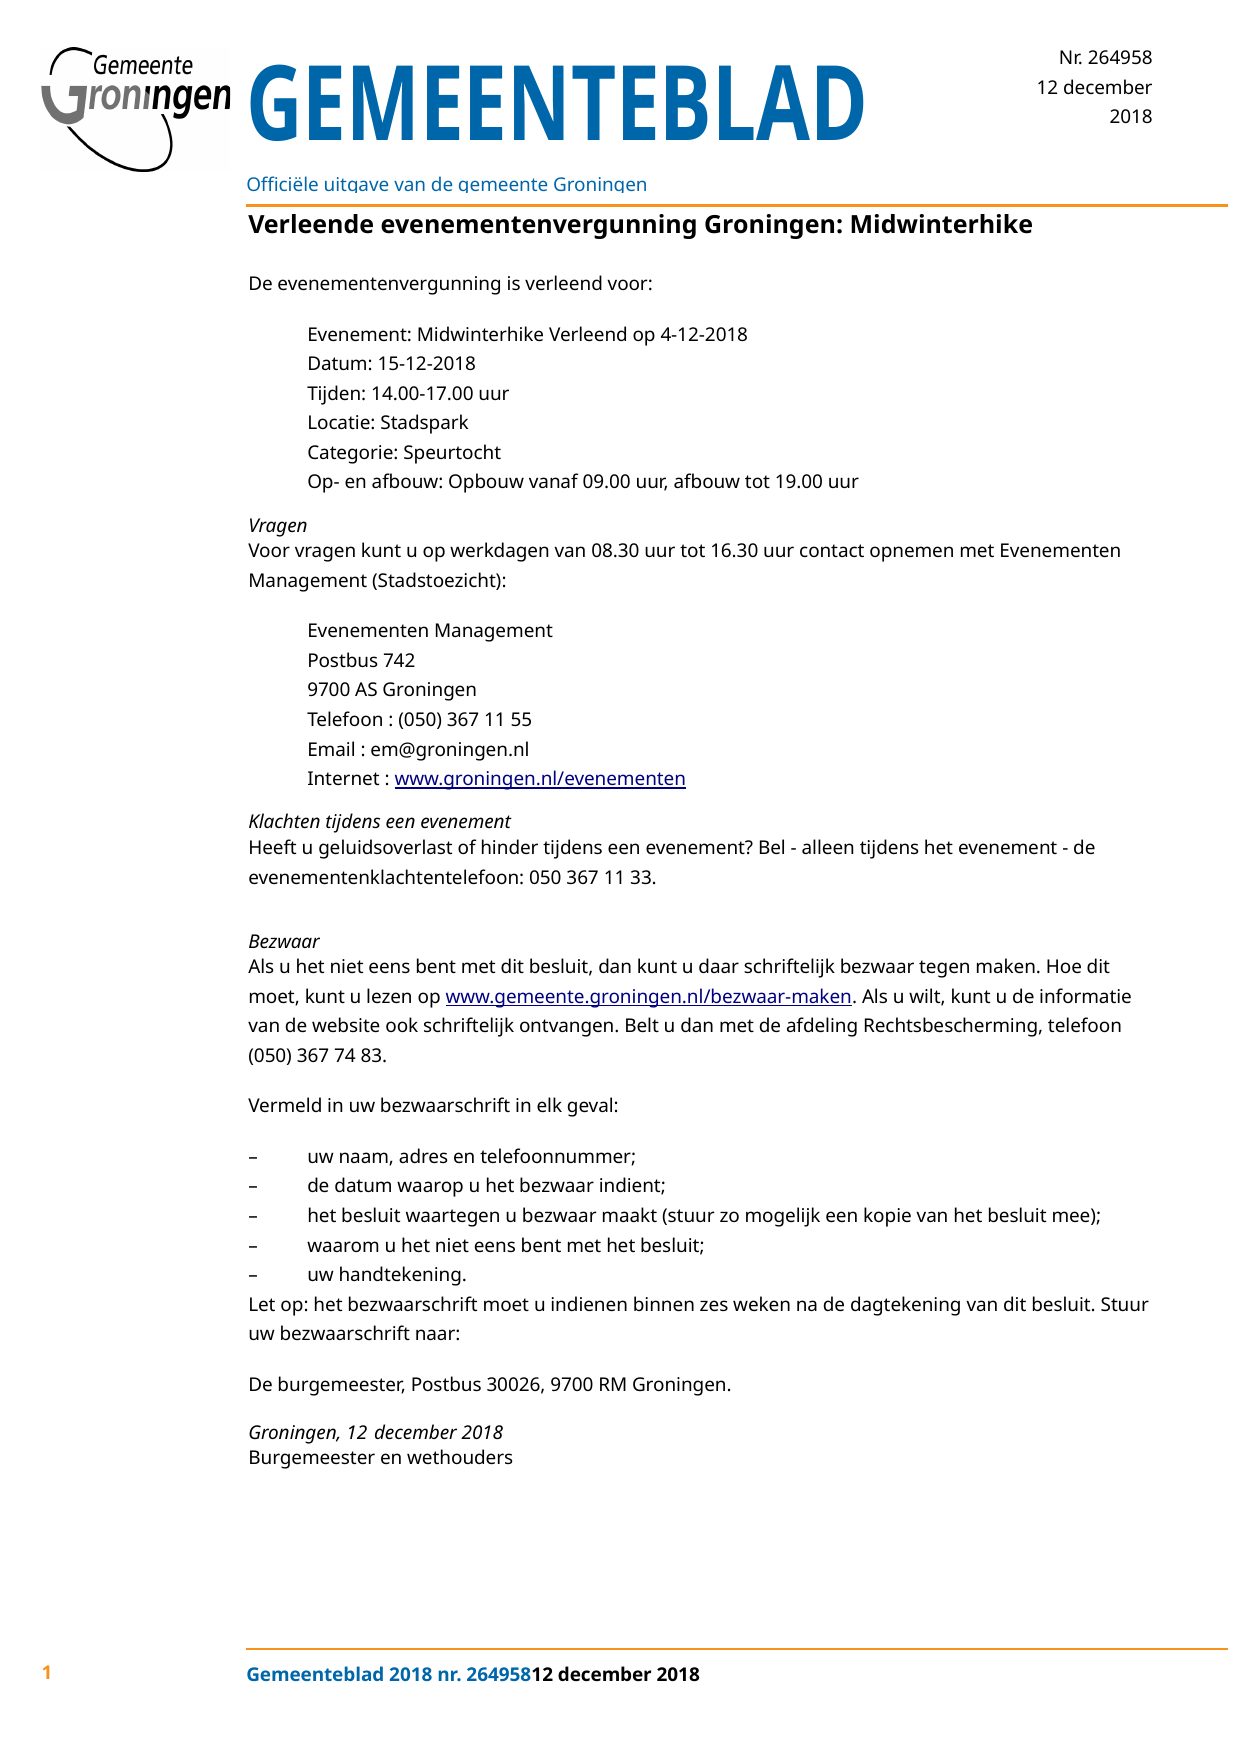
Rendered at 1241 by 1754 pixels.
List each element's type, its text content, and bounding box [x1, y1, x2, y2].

list het besluit waartegen u bezwaar maakt (stuur zo mogelijk een kopie van het besluit mee); [248, 1202, 1152, 1228]
text Voor vragen kunt u op werkdagen van 08.30 uur tot 16.30 uur contact opnemen met Evenementen Management (Stadstoezicht): [248, 537, 1152, 593]
list Datum: 15-12-2018 [248, 350, 1152, 376]
text Burgemeester en wethouders [248, 1444, 1152, 1470]
list uw naam, adres en telefoonnummer; [248, 1143, 1152, 1169]
list Internet : www.groningen.nl/evenementen [248, 765, 1152, 791]
list Tijden: 14.00-17.00 uur [248, 380, 1152, 406]
picture [41, 47, 231, 172]
text Klachten tijdens een evenement [248, 808, 1152, 834]
list Op- en afbouw: Opbouw vanaf 09.00 uur, afbouw tot 19.00 uur [248, 469, 1152, 494]
list Locatie: Stadspark [248, 409, 1152, 435]
text Verleende evenementenvergunning Groningen: Midwinterhike [248, 207, 1152, 241]
list Categorie: Speurtocht [248, 439, 1152, 465]
text Groningen, 12 december 2018 [248, 1419, 1152, 1444]
text Vermeld in uw bezwaarschrift in elk geval: [248, 1093, 1152, 1118]
list waarom u het niet eens bent met het besluit; [248, 1232, 1152, 1258]
text De burgemeester, Postbus 30026, 9700 RM Groningen. [248, 1371, 1152, 1397]
text Als u het niet eens bent met dit besluit, dan kunt u daar schriftelijk bezwaar tegen maken. Hoe dit moet, kunt u lezen op www.gemeente.groningen.nl/bezwaar-maken. Als u wilt, kunt u de informatie van de website ook schriftelijk ontvangen. Belt u dan met de afdeling Rechtsbescherming, telefoon (050) 367 74 83. [248, 953, 1152, 1068]
text Let op: het bezwaarschrift moet u indienen binnen zes weken na de dagtekening van dit besluit. Stuur uw bezwaarschrift naar: [248, 1291, 1152, 1346]
list Evenementen Management [248, 617, 1152, 643]
text Bezwaar [248, 928, 1152, 953]
list Postbus 742 [248, 647, 1152, 673]
list Email : em@groningen.nl [248, 736, 1152, 762]
list Evenement: Midwinterhike Verleend op 4-12-2018 [248, 321, 1152, 346]
list de datum waarop u het bezwaar indient; [248, 1173, 1152, 1198]
list 9700 AS Groningen [248, 677, 1152, 702]
text Vragen [248, 512, 1152, 537]
list Telefoon : (050) 367 11 55 [248, 706, 1152, 732]
text De evenementenvergunning is verleend voor: [248, 270, 1152, 296]
text Heeft u geluidsoverlast of hinder tijdens een evenement? Bel - alleen tijdens het evenement - de evenementenklachtentelefoon: 050 367 11 33. [248, 834, 1152, 889]
list uw handtekening. [248, 1261, 1152, 1287]
